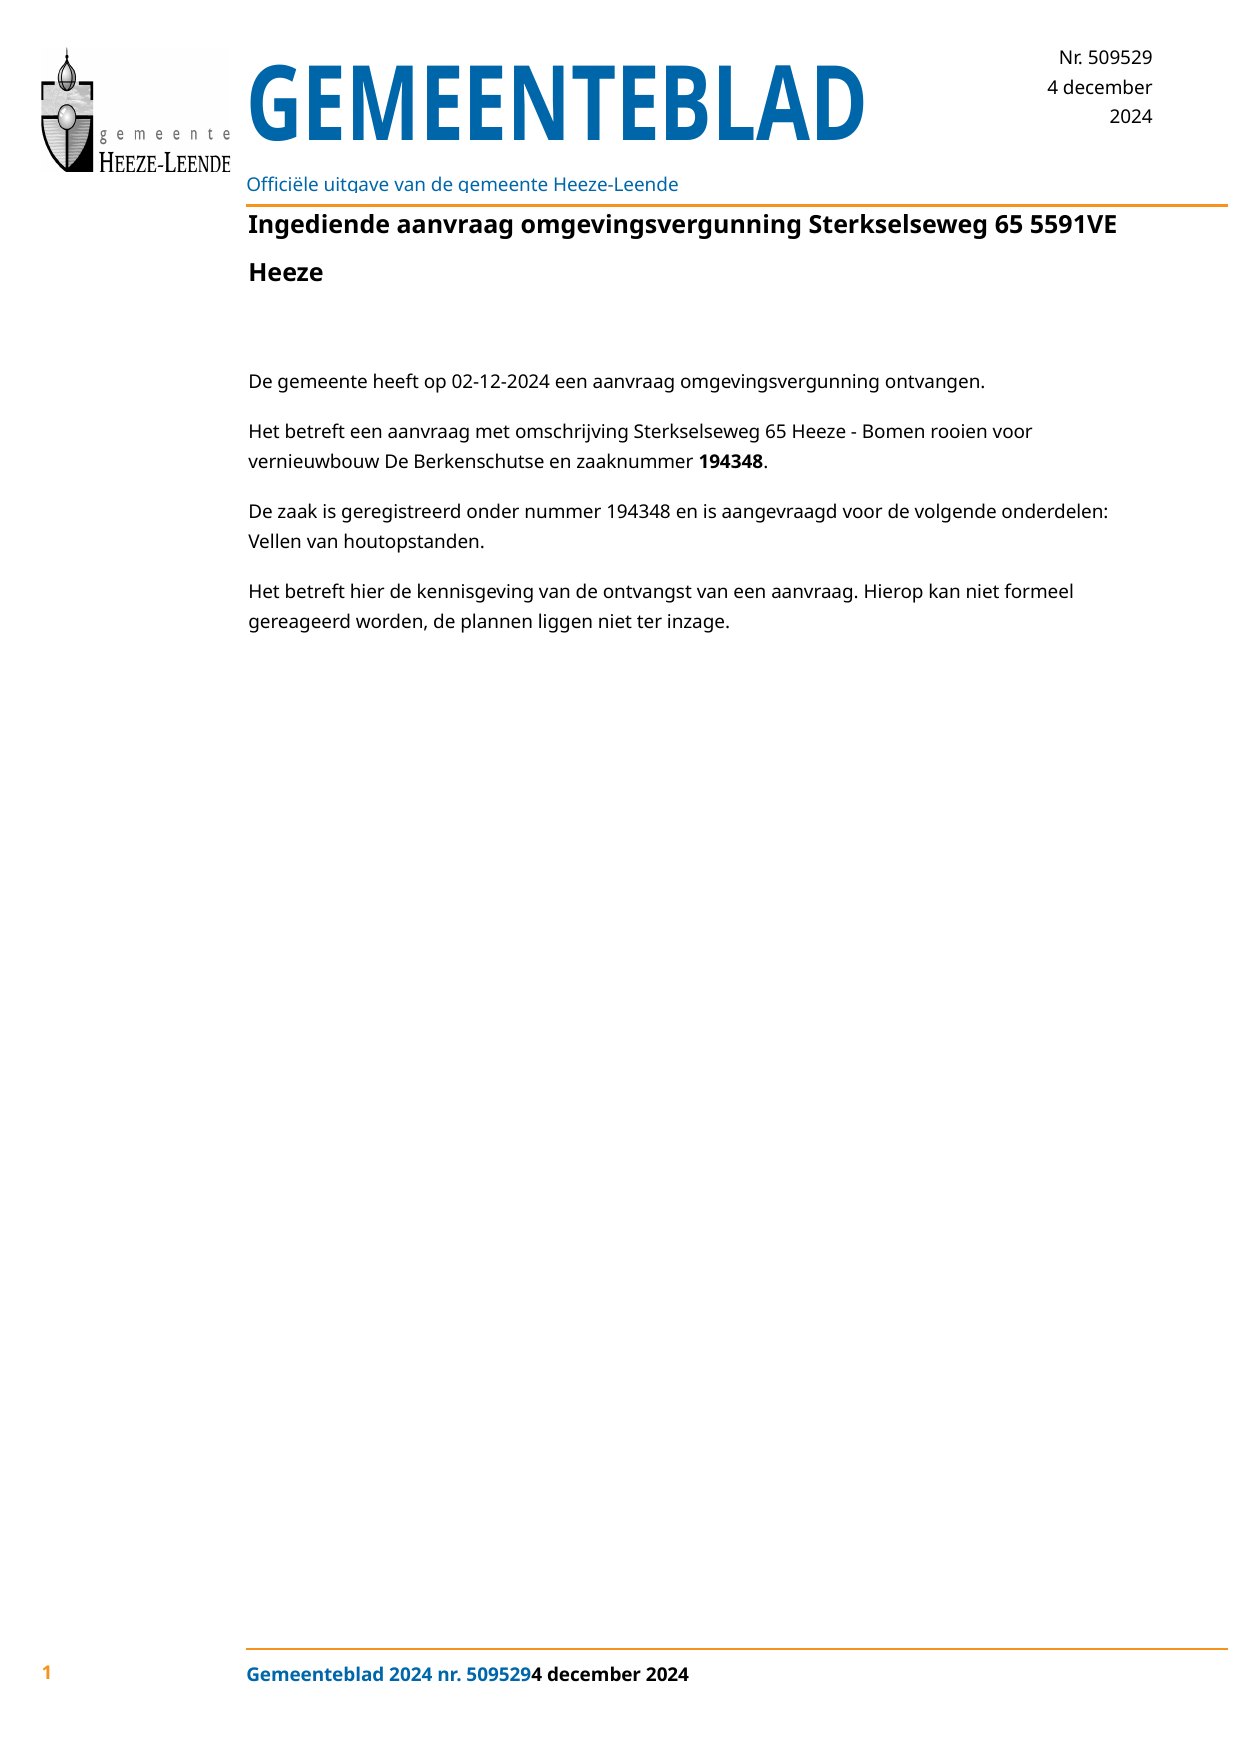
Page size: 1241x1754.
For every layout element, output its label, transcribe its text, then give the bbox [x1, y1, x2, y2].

text De zaak is geregistreerd onder nummer 194348 en is aangevraagd voor de volgende onderdelen: Vellen van houtopstanden. [248, 499, 1152, 554]
text De gemeente heeft op 02-12-2024 een aanvraag omgevingsvergunning ontvangen. [248, 368, 1152, 394]
picture [41, 47, 231, 172]
text Het betreft een aanvraag met omschrijving Sterkselseweg 65 Heeze - Bomen rooien voor vernieuwbouw De Berkenschutse en zaaknummer 194348. [248, 419, 1152, 474]
text Het betreft hier de kennisgeving van de ontvangst van een aanvraag. Hierop kan niet formeel gereageerd worden, de plannen liggen niet ter inzage. [248, 579, 1152, 634]
text Ingediende aanvraag omgevingsvergunning Sterkselseweg 65 5591VE Heeze [248, 207, 1152, 288]
